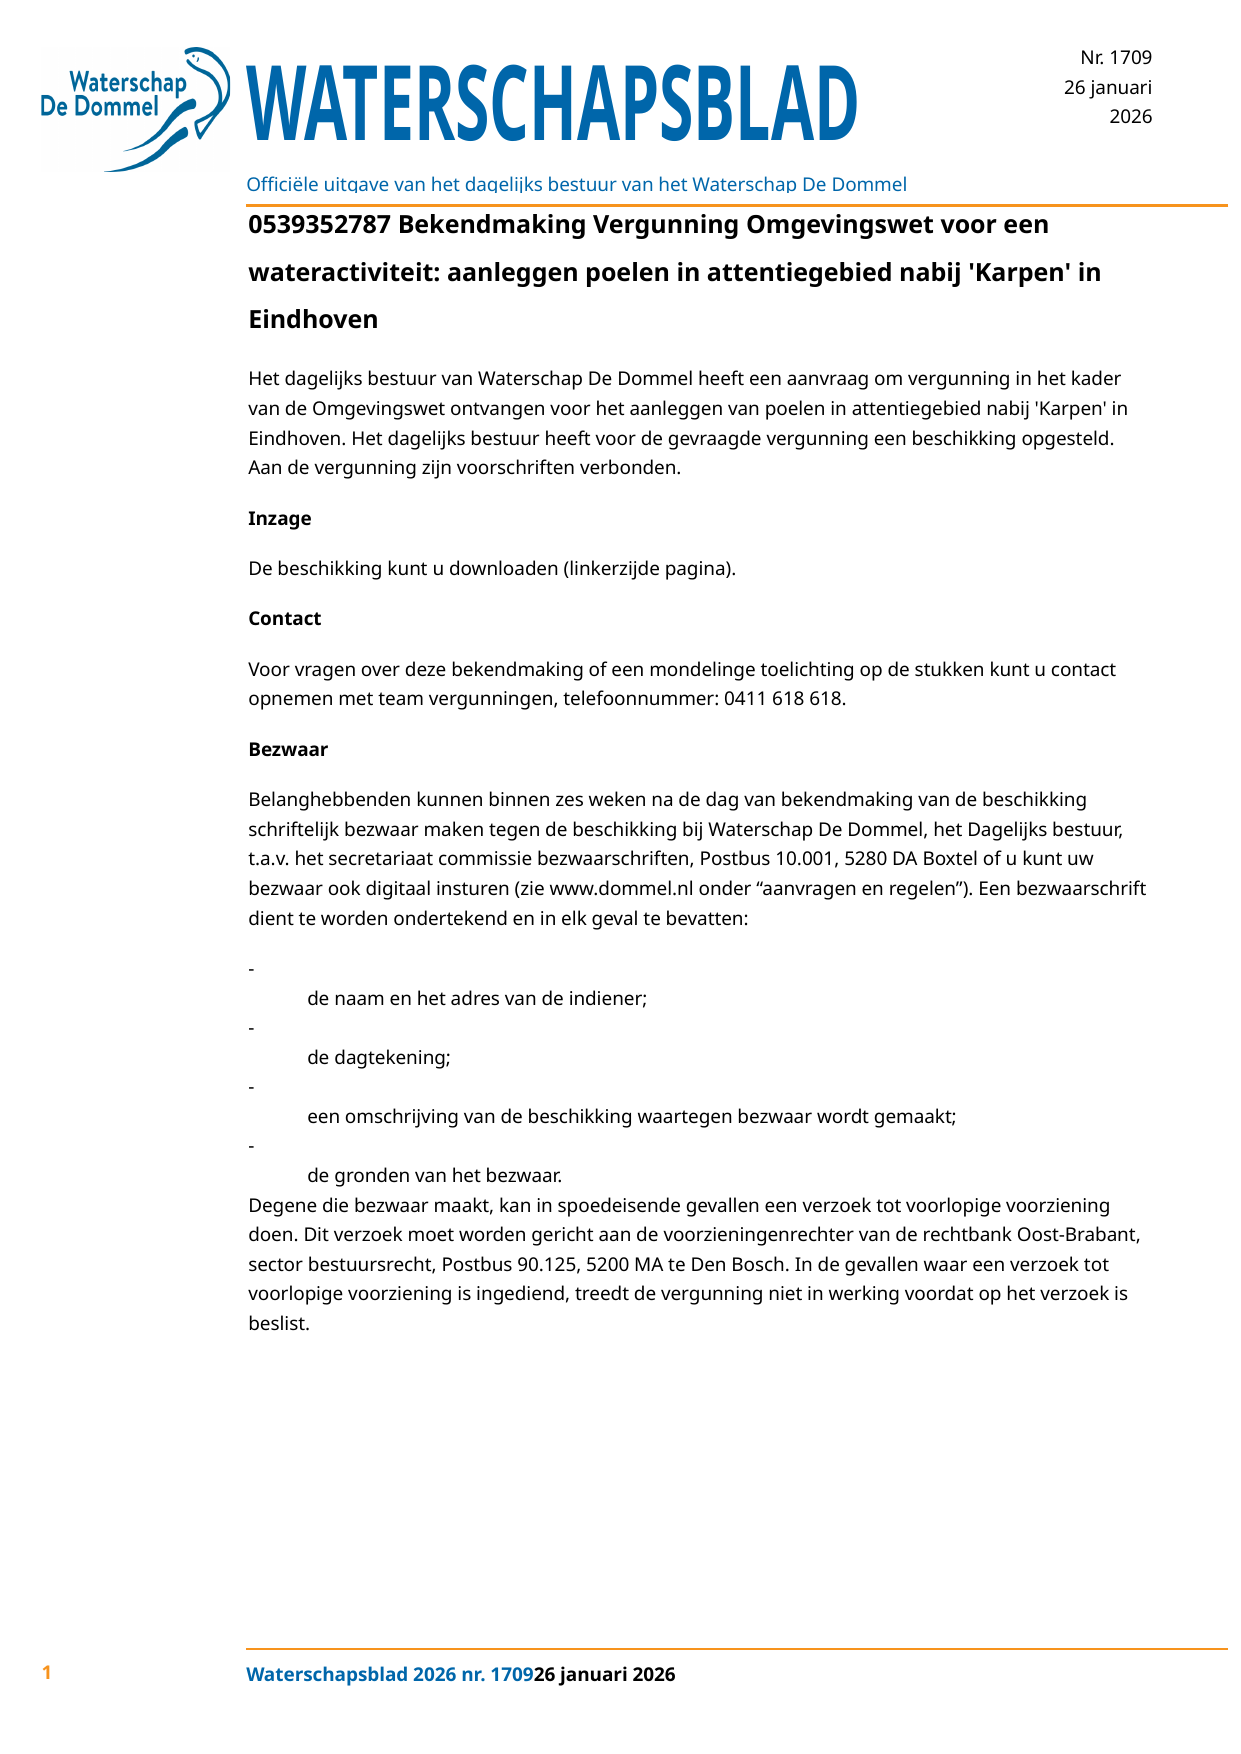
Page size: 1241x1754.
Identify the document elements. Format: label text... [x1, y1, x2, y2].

text 0539352787 Bekendmaking Vergunning Omgevingswet voor een wateractiviteit: aanleggen poelen in attentiegebied nabij 'Karpen' in Eindhoven [248, 207, 1152, 336]
text Belanghebbenden kunnen binnen zes weken na de dag van bekendmaking van de beschikking schriftelijk bezwaar maken tegen de beschikking bij Waterschap De Dommel, het Dagelijks bestuur, t.a.v. het secretariaat commissie bezwaarschriften, Postbus 10.001, 5280 DA Boxtel of u kunt uw bezwaar ook digitaal insturen (zie www.dommel.nl onder “aanvragen en regelen”). Een bezwaarschrift dient te worden ondertekend en in elk geval te bevatten: [248, 786, 1152, 930]
text Voor vragen over deze bekendmaking of een mondelinge toelichting op de stukken kunt u contact opnemen met team vergunningen, telefoonnummer: 0411 618 618. [248, 656, 1152, 711]
picture [41, 47, 231, 172]
picture [45, 99, 51, 111]
list een omschrijving van de beschikking waartegen bezwaar wordt gemaakt; [248, 1103, 1152, 1129]
text Contact [248, 606, 1152, 631]
list de gronden van het bezwaar. [248, 1162, 1152, 1188]
list de naam en het adres van de indiener; [248, 985, 1152, 1010]
picture [198, 118, 210, 131]
list de dagtekening; [248, 1044, 1152, 1069]
text Inzage [248, 505, 1152, 530]
text Het dagelijks bestuur van Waterschap De Dommel heeft een aanvraag om vergunning in het kader van de Omgevingswet ontvangen voor het aanleggen van poelen in attentiegebied nabij 'Karpen' in Eindhoven. Het dagelijks bestuur heeft voor de gevraagde vergunning een beschikking opgesteld. Aan de vergunning zijn voorschriften verbonden. [248, 366, 1152, 480]
text De beschikking kunt u downloaden (linkerzijde pagina). [248, 555, 1152, 581]
text Degene die bezwaar maakt, kan in spoedeisende gevallen een verzoek tot voorlopige voorziening doen. Dit verzoek moet worden gericht aan de voorzieningenrechter van de rechtbank Oost-Brabant, sector bestuursrecht, Postbus 90.125, 5200 MA te Den Bosch. In de gevallen waar een verzoek tot voorlopige voorziening is ingediend, treedt de vergunning niet in werking voordat op het verzoek is beslist. [248, 1192, 1152, 1336]
picture [204, 47, 231, 76]
text Bezwaar [248, 736, 1152, 762]
